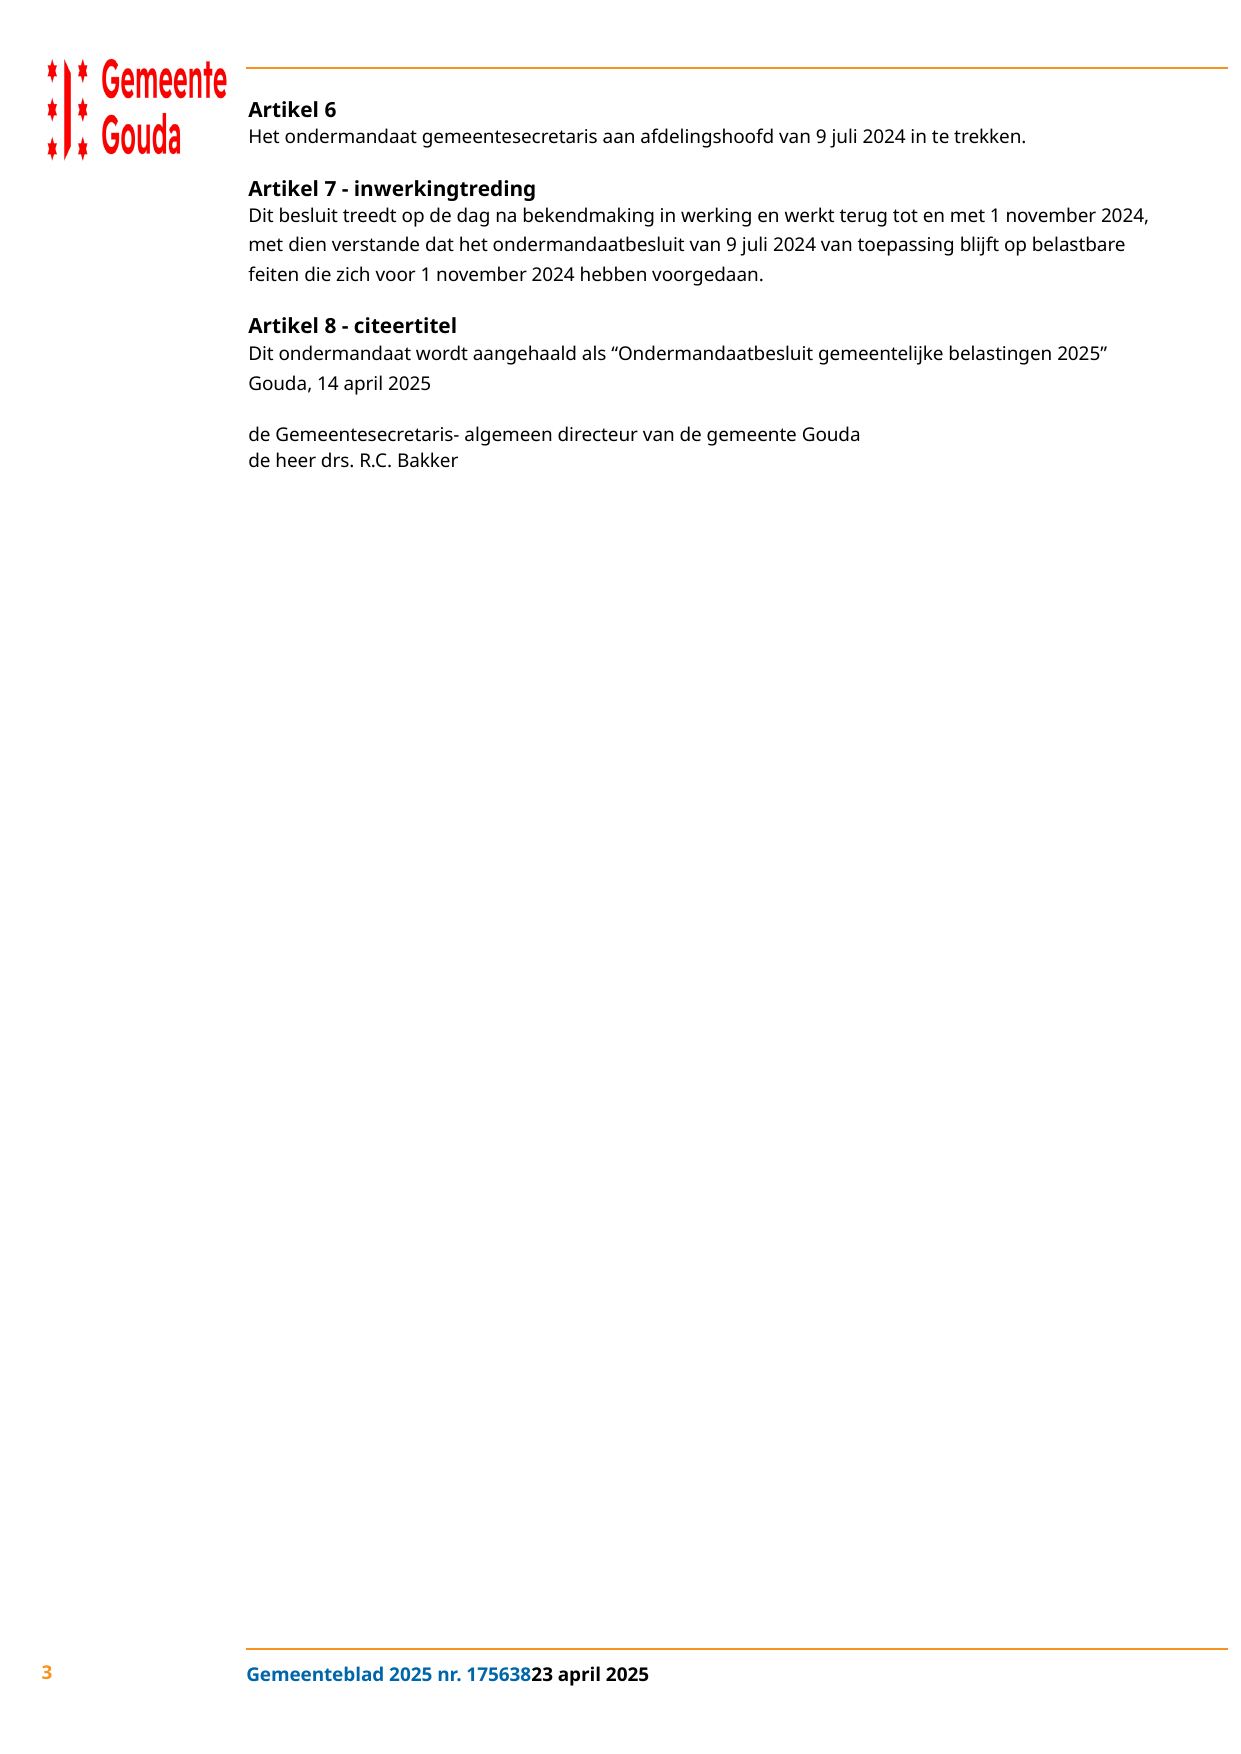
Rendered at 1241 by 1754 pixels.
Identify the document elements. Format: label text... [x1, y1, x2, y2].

text Artikel 7 - inwerkingtreding [248, 174, 1152, 202]
text Gouda, 14 april 2025 [248, 370, 1152, 395]
text Het ondermandaat gemeentesecretaris aan afdelingshoofd van 9 juli 2024 in te trekken. [248, 123, 1152, 149]
picture [41, 47, 231, 172]
text Dit ondermandaat wordt aangehaald als “Ondermandaatbesluit gemeentelijke belastingen 2025” [248, 340, 1152, 366]
text Artikel 6 [248, 95, 1152, 123]
text Dit besluit treedt op de dag na bekendmaking in werking en werkt terug tot en met 1 november 2024, met dien verstande dat het ondermandaatbesluit van 9 juli 2024 van toepassing blijft op belastbare feiten die zich voor 1 november 2024 hebben voorgedaan. [248, 202, 1152, 287]
text de Gemeentesecretaris- algemeen directeur van de gemeente Gouda [248, 421, 1152, 447]
text de heer drs. R.C. Bakker [248, 447, 1152, 473]
text Artikel 8 - citeertitel [248, 312, 1152, 340]
